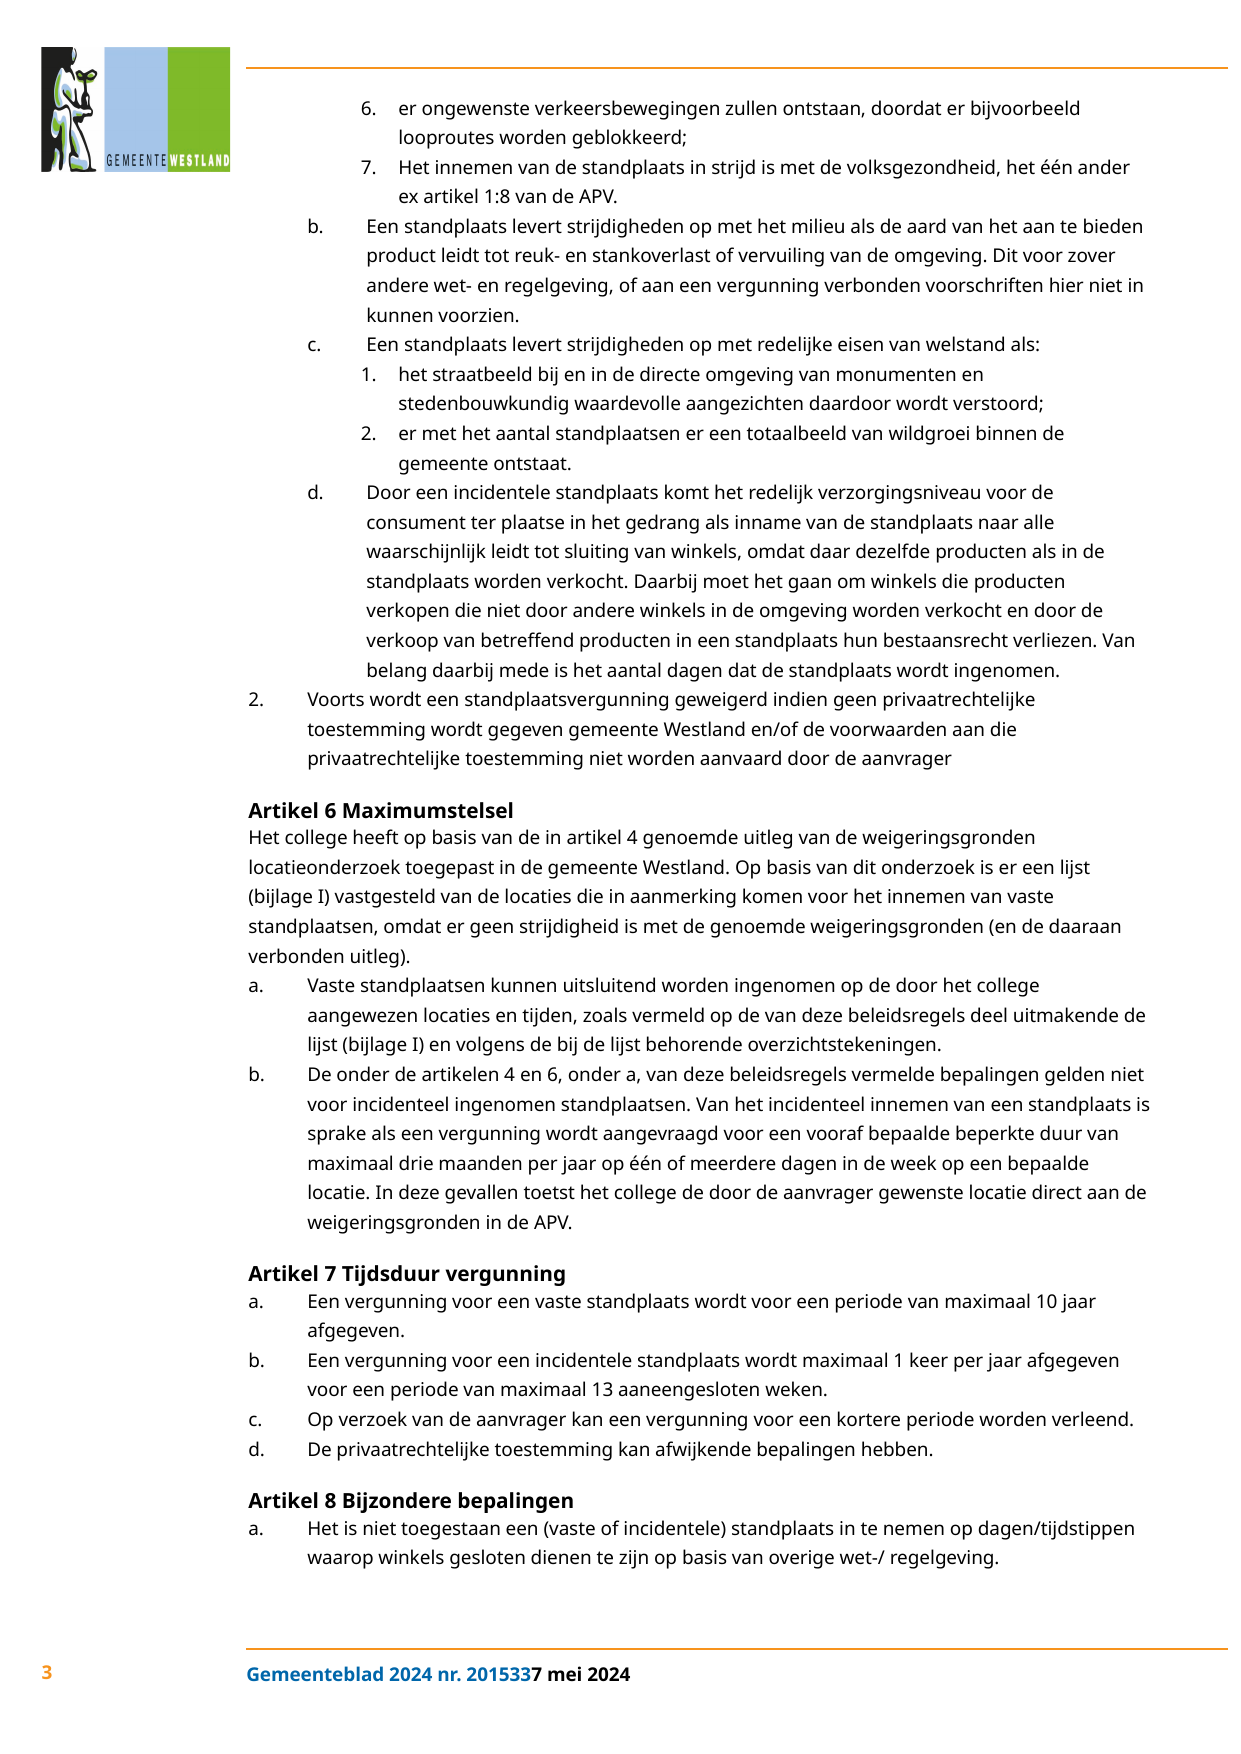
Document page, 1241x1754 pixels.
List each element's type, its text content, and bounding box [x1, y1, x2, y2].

list Een standplaats levert strijdigheden op met het milieu als de aard van het aan te bieden product leidt tot reuk- en stankoverlast of vervuiling van de omgeving. Dit voor zover andere wet- en regelgeving, of aan een vergunning verbonden voorschriften hier niet in kunnen voorzien. [307, 213, 1152, 328]
list Het is niet toegestaan een (vaste of incidentele) standplaats in te nemen op dagen/tijdstippen waarop winkels gesloten dienen te zijn op basis van overige wet-/ regelgeving. [248, 1515, 1152, 1570]
list Een standplaats levert strijdigheden op met redelijke eisen van welstand als: [307, 331, 1152, 357]
text Artikel 8 Bijzondere bepalingen [248, 1486, 1152, 1515]
list Voorts wordt een standplaatsvergunning geweigerd indien geen privaatrechtelijke toestemming wordt gegeven gemeente Westland en/of de voorwaarden aan die privaatrechtelijke toestemming niet worden aanvaard door de aanvrager [248, 686, 1152, 771]
text Artikel 6 Maximumstelsel [248, 796, 1152, 824]
picture [41, 47, 231, 172]
list Op verzoek van de aanvrager kan een vergunning voor een kortere periode worden verleend. [248, 1406, 1152, 1432]
list Een vergunning voor een incidentele standplaats wordt maximaal 1 keer per jaar afgegeven voor een periode van maximaal 13 aaneengesloten weken. [248, 1347, 1152, 1402]
list Door een incidentele standplaats komt het redelijk verzorgingsniveau voor de consument ter plaatse in het gedrang als inname van de standplaats naar alle waarschijnlijk leidt tot sluiting van winkels, omdat daar dezelfde producten als in de standplaats worden verkocht. Daarbij moet het gaan om winkels die producten verkopen die niet door andere winkels in de omgeving worden verkocht en door de verkoop van betreffend producten in een standplaats hun bestaansrecht verliezen. Van belang daarbij mede is het aantal dagen dat de standplaats wordt ingenomen. [307, 479, 1152, 683]
list er ongewenste verkeersbewegingen zullen ontstaan, doordat er bijvoorbeeld looproutes worden geblokkeerd; [361, 95, 1152, 150]
text Artikel 7 Tijdsduur vergunning [248, 1259, 1152, 1288]
list De onder de artikelen 4 en 6, onder a, van deze beleidsregels vermelde bepalingen gelden niet voor incidenteel ingenomen standplaatsen. Van het incidenteel innemen van een standplaats is sprake als een vergunning wordt aangevraagd voor een vooraf bepaalde beperkte duur van maximaal drie maanden per jaar op één of meerdere dagen in de week op een bepaalde locatie. In deze gevallen toetst het college de door de aanvrager gewenste locatie direct aan de weigeringsgronden in de APV. [248, 1061, 1152, 1235]
list Het innemen van de standplaats in strijd is met de volksgezondheid, het één ander ex artikel 1:8 van de APV. [361, 154, 1152, 209]
list Een vergunning voor een vaste standplaats wordt voor een periode van maximaal 10 jaar afgegeven. [248, 1288, 1152, 1343]
list het straatbeeld bij en in de directe omgeving van monumenten en stedenbouwkundig waardevolle aangezichten daardoor wordt verstoord; [361, 361, 1152, 416]
text Het college heeft op basis van de in artikel 4 genoemde uitleg van de weigeringsgronden locatieonderzoek toegepast in de gemeente Westland. Op basis van dit onderzoek is er een lijst (bijlage I) vastgesteld van de locaties die in aanmerking komen voor het innemen van vaste standplaatsen, omdat er geen strijdigheid is met de genoemde weigeringsgronden (en de daaraan verbonden uitleg). [248, 824, 1152, 968]
list er met het aantal standplaatsen er een totaalbeeld van wildgroei binnen de gemeente ontstaat. [361, 420, 1152, 476]
list Vaste standplaatsen kunnen uitsluitend worden ingenomen op de door het college aangewezen locaties en tijden, zoals vermeld op de van deze beleidsregels deel uitmakende de lijst (bijlage I) en volgens de bij de lijst behorende overzichtstekeningen. [248, 972, 1152, 1057]
list De privaatrechtelijke toestemming kan afwijkende bepalingen hebben. [248, 1436, 1152, 1462]
